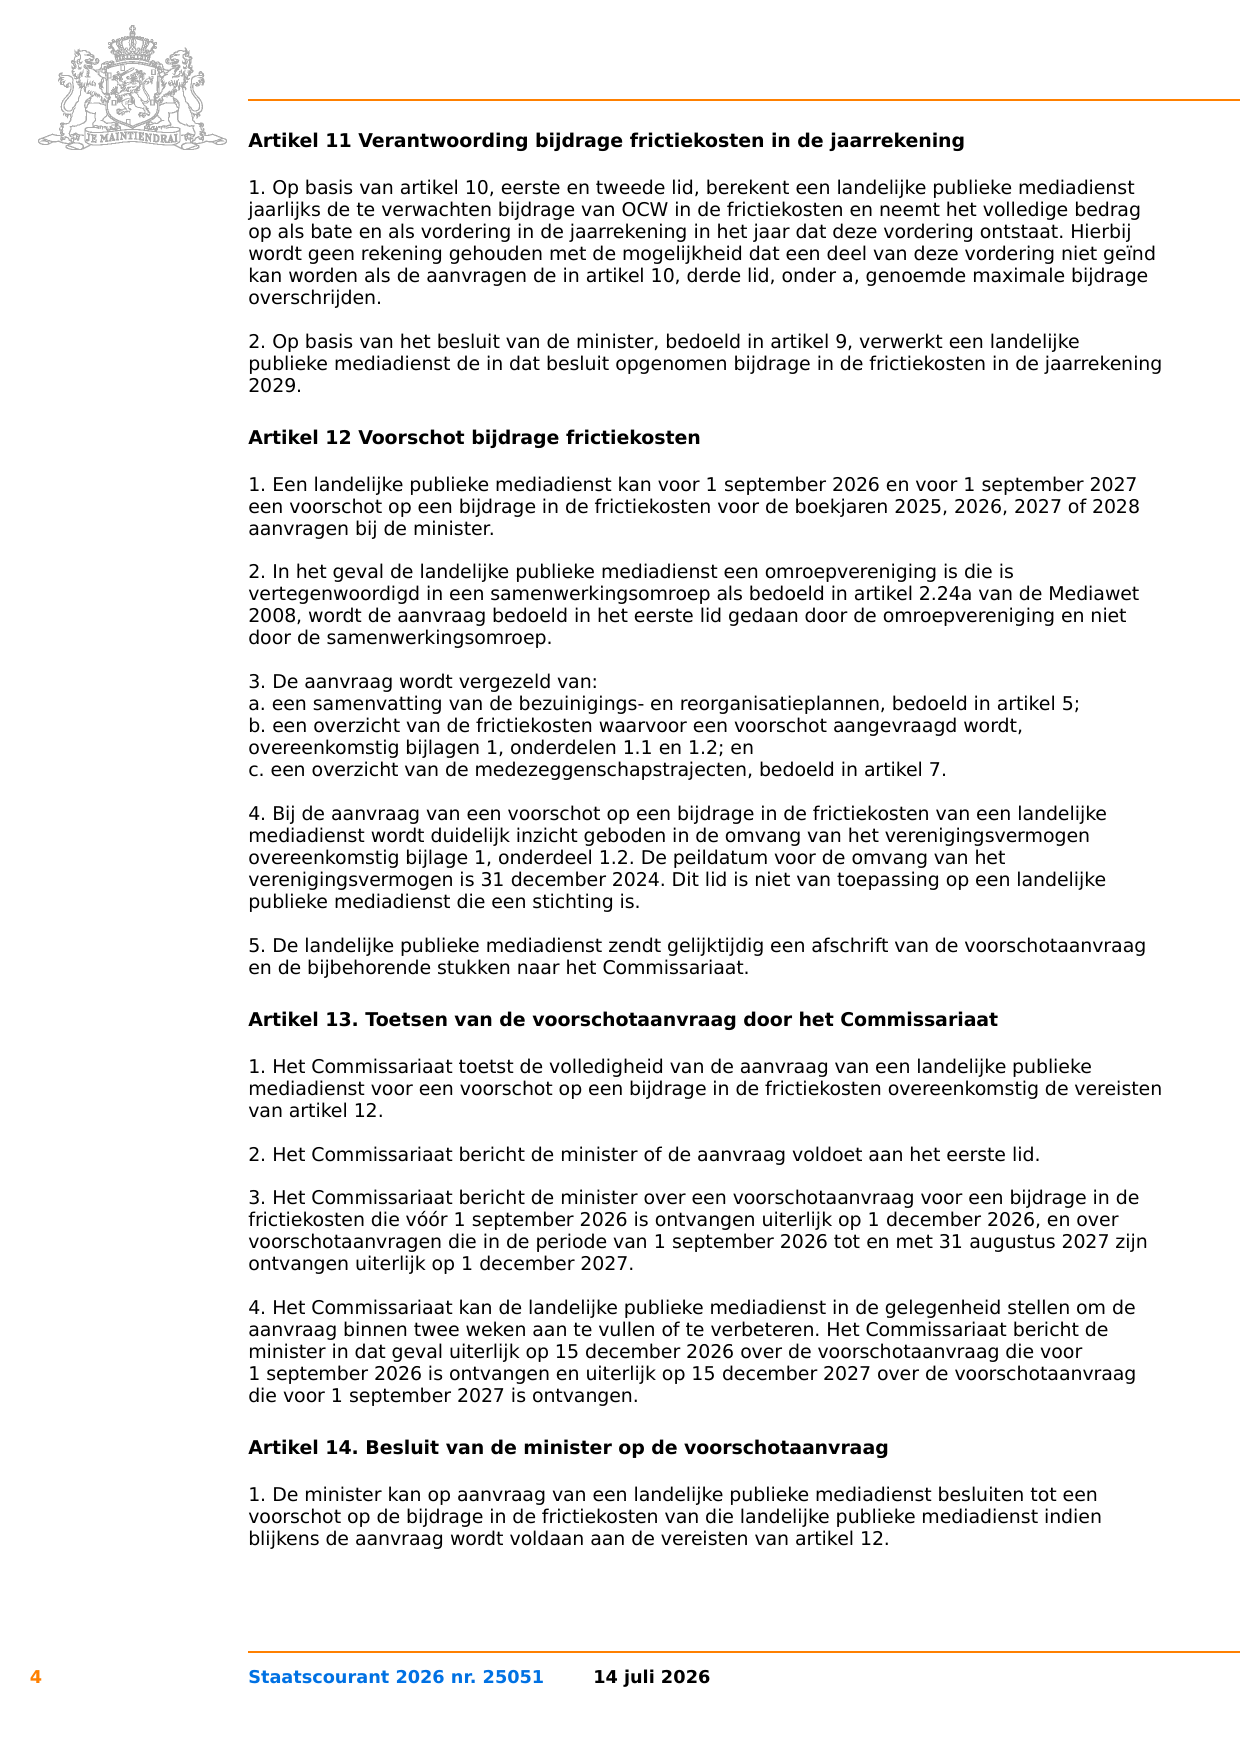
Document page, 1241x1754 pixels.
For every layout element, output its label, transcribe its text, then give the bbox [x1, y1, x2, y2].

text 3. De aanvraag wordt vergezeld van: [248, 671, 1163, 693]
subtitle Artikel 13. Toetsen van de voorschotaanvraag door het Commissariaat [248, 1009, 1163, 1031]
text 2. Op basis van het besluit van de minister, bedoeld in artikel 9, verwerkt een landelijke publieke mediadienst de in dat besluit opgenomen bijdrage in de frictiekosten in de jaarrekening 2029. [248, 331, 1163, 397]
text 2. Het Commissariaat bericht de minister of de aanvraag voldoet aan het eerste lid. [248, 1143, 1163, 1165]
text 5. De landelijke publieke mediadienst zendt gelijktijdig een afschrift van de voorschotaanvraag en de bijbehorende stukken naar het Commissariaat. [248, 935, 1163, 979]
text a. een samenvatting van de bezuinigings- en reorganisatieplannen, bedoeld in artikel 5; [248, 693, 1163, 715]
subtitle Artikel 14. Besluit van de minister op de voorschotaanvraag [248, 1437, 1163, 1459]
text 3. Het Commissariaat bericht de minister over een voorschotaanvraag voor een bijdrage in de frictiekosten die vóór 1 september 2026 is ontvangen uiterlijk op 1 december 2026, en over voorschotaanvragen die in de periode van 1 september 2026 tot en met 31 augustus 2027 zijn ontvangen uiterlijk op 1 december 2027. [248, 1187, 1163, 1275]
text c. een overzicht van de medezeggenschapstrajecten, bedoeld in artikel 7. [248, 759, 1163, 781]
text 4. Het Commissariaat kan de landelijke publieke mediadienst in de gelegenheid stellen om de aanvraag binnen twee weken aan te vullen of te verbeteren. Het Commissariaat bericht de minister in dat geval uiterlijk op 15 december 2026 over de voorschotaanvraag die voor 1 september 2026 is ontvangen en uiterlijk op 15 december 2027 over de voorschotaanvraag die voor 1 september 2027 is ontvangen. [248, 1297, 1163, 1407]
text 1. Een landelijke publieke mediadienst kan voor 1 september 2026 en voor 1 september 2027 een voorschot op een bijdrage in de frictiekosten voor de boekjaren 2025, 2026, 2027 of 2028 aanvragen bij de minister. [248, 473, 1163, 539]
text 1. Op basis van artikel 10, eerste en tweede lid, berekent een landelijke publieke mediadienst jaarlijks de te verwachten bijdrage van OCW in de frictiekosten en neemt het volledige bedrag op als bate en als vordering in de jaarrekening in het jaar dat deze vordering ontstaat. Hierbij wordt geen rekening gehouden met de mogelijkheid dat een deel van deze vordering niet geïnd kan worden als de aanvragen de in artikel 10, derde lid, onder a, genoemde maximale bijdrage overschrijden. [248, 177, 1163, 309]
text 1. Het Commissariaat toetst de volledigheid van de aanvraag van een landelijke publieke mediadienst voor een voorschot op een bijdrage in de frictiekosten overeenkomstig de vereisten van artikel 12. [248, 1056, 1163, 1122]
text 1. De minister kan op aanvraag van een landelijke publieke mediadienst besluiten tot een voorschot op de bijdrage in de frictiekosten van die landelijke publieke mediadienst indien blijkens de aanvraag wordt voldaan aan de vereisten van artikel 12. [248, 1484, 1163, 1550]
text 4. Bij de aanvraag van een voorschot op een bijdrage in de frictiekosten van een landelijke mediadienst wordt duidelijk inzicht geboden in de omvang van het verenigingsvermogen overeenkomstig bijlage 1, onderdeel 1.2. De peildatum voor de omvang van het verenigingsvermogen is 31 december 2024. Dit lid is niet van toepassing op een landelijke publieke mediadienst die een stichting is. [248, 803, 1163, 913]
subtitle Artikel 12 Voorschot bijdrage frictiekosten [248, 427, 1163, 448]
text 2. In het geval de landelijke publieke mediadienst een omroepvereniging is die is vertegenwoordigd in een samenwerkingsomroep als bedoeld in artikel 2.24a van de Mediawet 2008, wordt de aanvraag bedoeld in het eerste lid gedaan door de omroepvereniging en niet door de samenwerkingsomroep. [248, 561, 1163, 649]
subtitle Artikel 11 Verantwoording bijdrage frictiekosten in de jaarrekening [248, 130, 1163, 152]
text b. een overzicht van de frictiekosten waarvoor een voorschot aangevraagd wordt, overeenkomstig bijlagen 1, onderdelen 1.1 en 1.2; en [248, 715, 1163, 759]
picture [38, 25, 227, 150]
